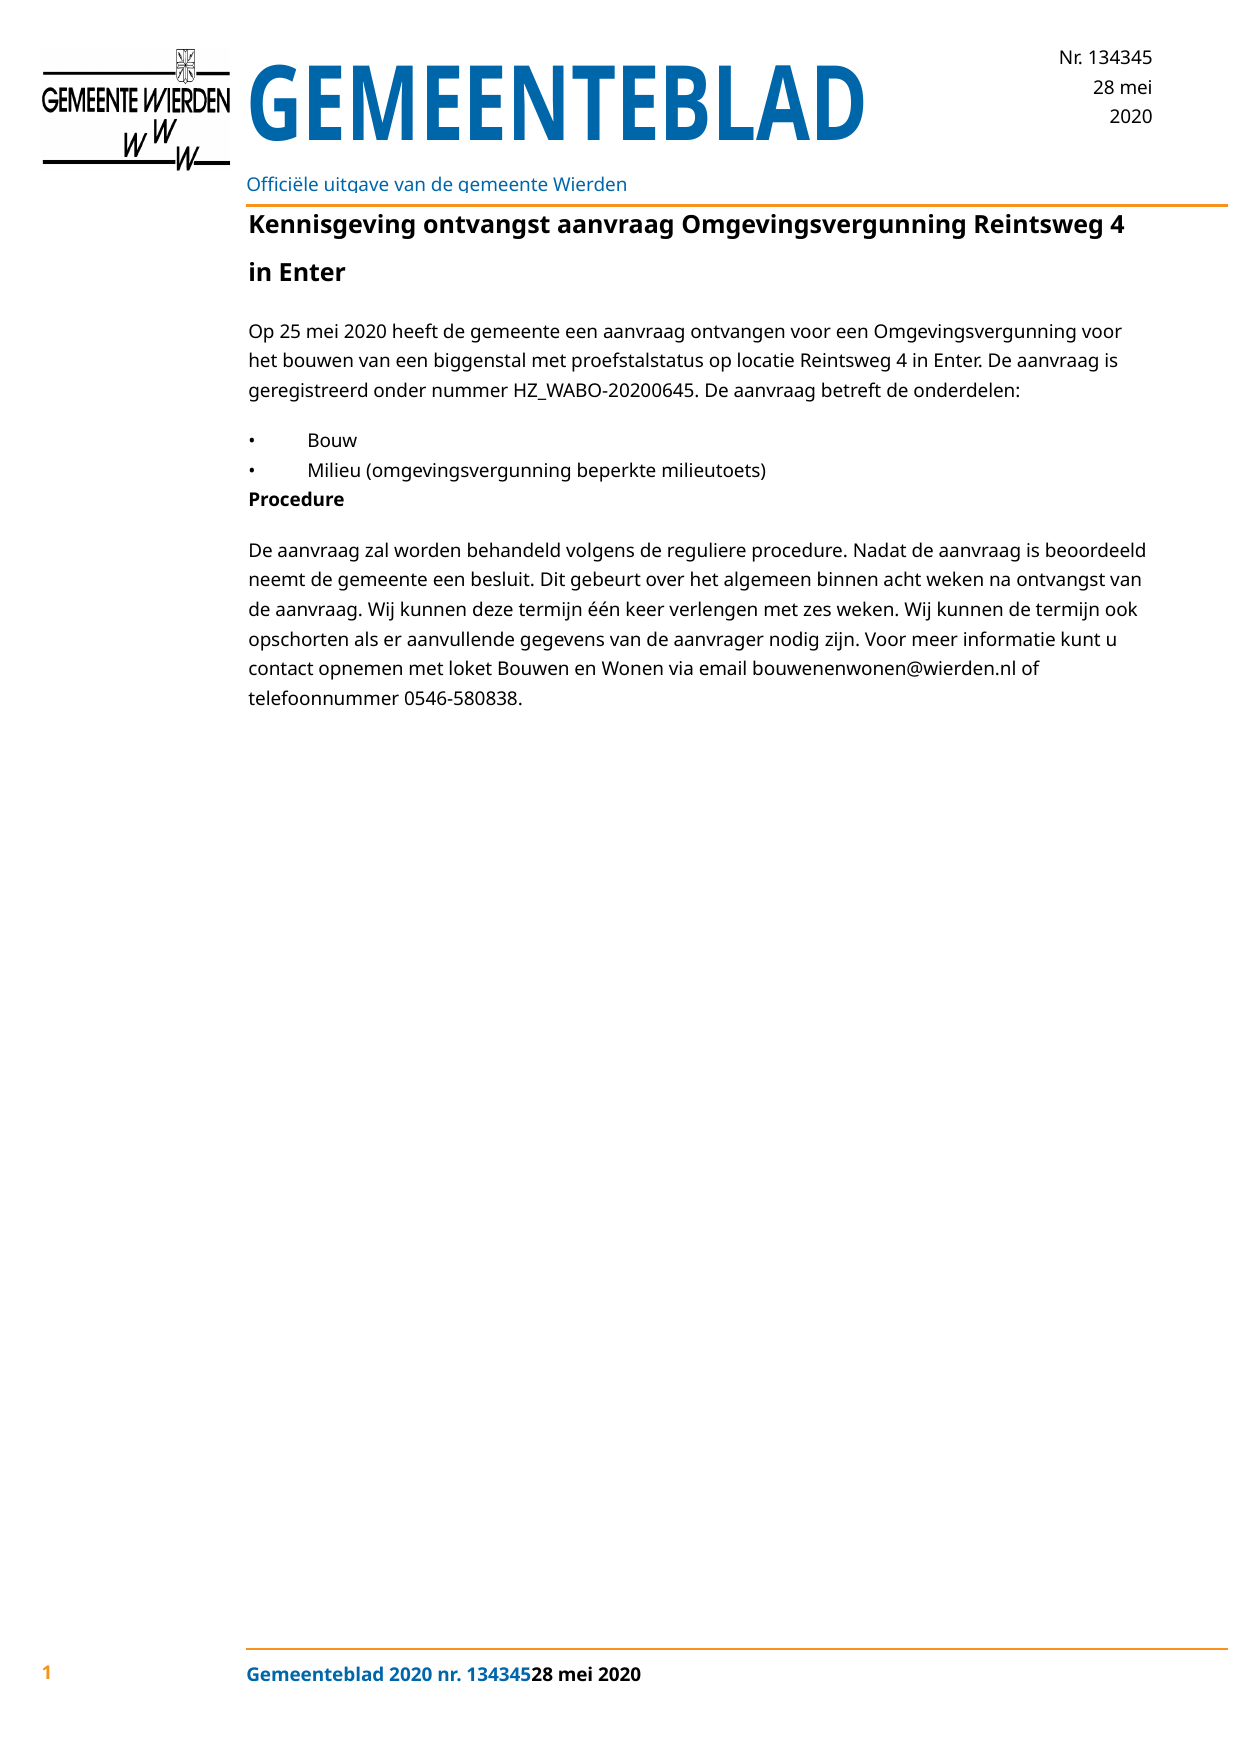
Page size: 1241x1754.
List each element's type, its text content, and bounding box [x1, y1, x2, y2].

text Kennisgeving ontvangst aanvraag Omgevingsvergunning Reintsweg 4 in Enter [248, 207, 1152, 288]
list Milieu (omgevingsvergunning beperkte milieutoets) [248, 457, 1152, 483]
text Op 25 mei 2020 heeft de gemeente een aanvraag ontvangen voor een Omgevingsvergunning voor het bouwen van een biggenstal met proefstalstatus op locatie Reintsweg 4 in Enter. De aanvraag is geregistreerd onder nummer HZ_WABO-20200645. De aanvraag betreft de onderdelen: [248, 318, 1152, 403]
list Bouw [248, 427, 1152, 453]
picture [41, 47, 231, 172]
text De aanvraag zal worden behandeld volgens de reguliere procedure. Nadat de aanvraag is beoordeeld neemt de gemeente een besluit. Dit gebeurt over het algemeen binnen acht weken na ontvangst van de aanvraag. Wij kunnen deze termijn één keer verlengen met zes weken. Wij kunnen de termijn ook opschorten als er aanvullende gegevens van de aanvrager nodig zijn. Voor meer informatie kunt u contact opnemen met loket Bouwen en Wonen via email bouwenenwonen@wierden.nl of telefoonnummer 0546-580838. [248, 537, 1152, 711]
text Procedure [248, 487, 1152, 512]
